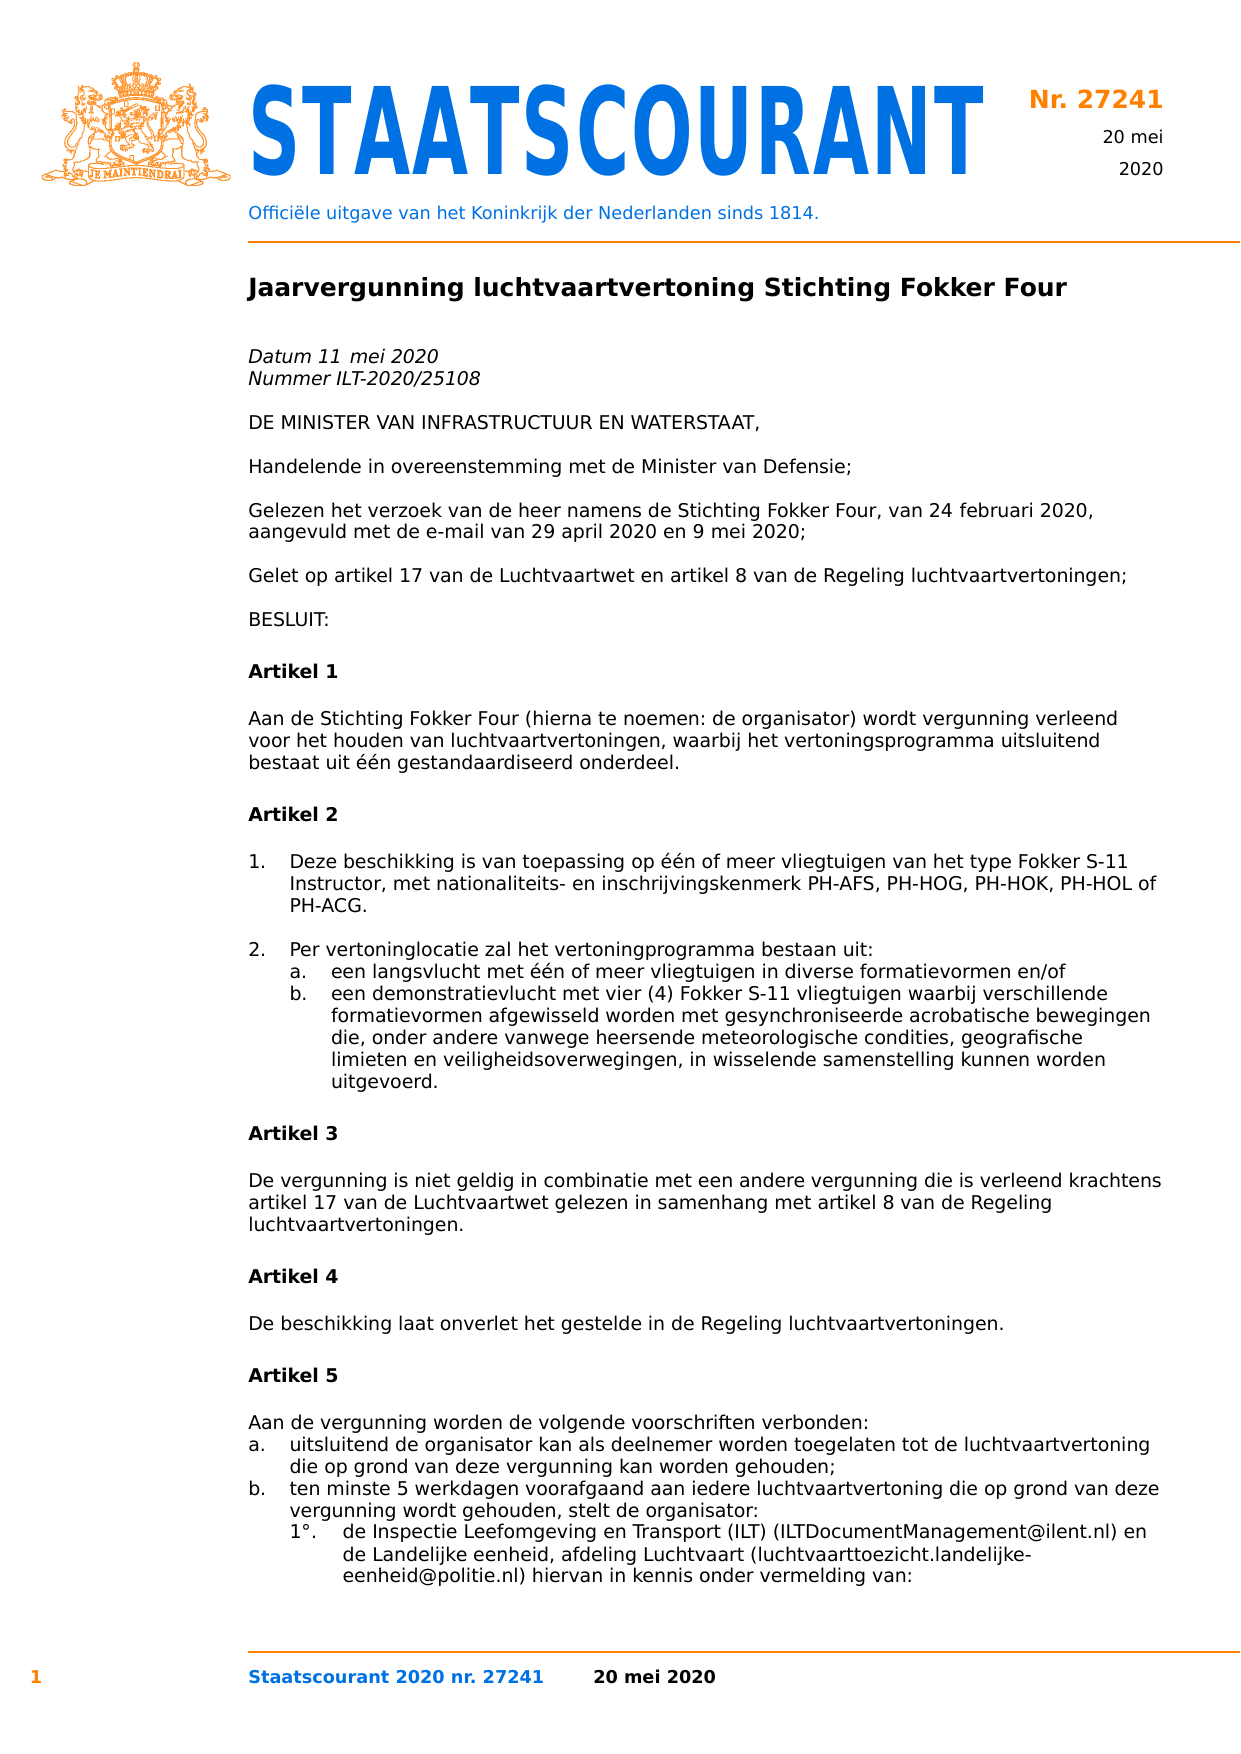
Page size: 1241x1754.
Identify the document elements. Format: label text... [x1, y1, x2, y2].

text De vergunning is niet geldig in combinatie met een andere vergunning die is verleend krachtens artikel 17 van de Luchtvaartwet gelezen in samenhang met artikel 8 van de Regeling luchtvaartvertoningen. [248, 1170, 1163, 1236]
table_header Nr. 27241 [998, 62, 1240, 121]
text a. een langsvlucht met één of meer vliegtuigen in diverse formatievormen en/of [289, 961, 1163, 983]
text b. ten minste 5 werkdagen voorafgaand aan iedere luchtvaartvertoning die op grond van deze vergunning wordt gehouden, stelt de organisator: [248, 1477, 1163, 1521]
subtitle Artikel 5 [248, 1364, 1163, 1387]
subtitle Artikel 4 [248, 1266, 1163, 1288]
subtitle Artikel 3 [248, 1123, 1163, 1145]
subtitle Artikel 1 [248, 661, 1163, 683]
text a. uitsluitend de organisator kan als deelnemer worden toegelaten tot de luchtvaartvertoning die op grond van deze vergunning kan worden gehouden; [248, 1433, 1163, 1477]
text Aan de vergunning worden de volgende voorschriften verbonden: [248, 1412, 1163, 1433]
text b. een demonstratievlucht met vier (4) Fokker S-11 vliegtuigen waarbij verschillende formatievormen afgewisseld worden met gesynchroniseerde acrobatische bewegingen die, onder andere vanwege heersende meteorologische condities, geografische limieten en veiligheidsoverwegingen, in wisselende samenstelling kunnen worden uitgevoerd. [289, 983, 1163, 1093]
text Handelende in overeenstemming met de Minister van Defensie; [248, 456, 1163, 478]
text 1°. de Inspectie Leefomgeving en Transport (ILT) (ILTDocumentManagement@ilent.nl) en de Landelijke eenheid, afdeling Luchtvaart (luchtvaarttoezicht.landelijke-eenheid@politie.nl) hiervan in kennis onder vermelding van: [289, 1521, 1163, 1587]
text Datum 11 mei 2020 [248, 346, 1163, 368]
table_header [25, 62, 248, 241]
table_cell Officiële uitgave van het Koninkrijk der Nederlanden sinds 1814. [248, 203, 1240, 241]
picture [41, 62, 231, 186]
text De beschikking laat onverlet het gestelde in de Regeling luchtvaartvertoningen. [248, 1313, 1163, 1334]
table_header STAATSCOURANT [248, 62, 998, 203]
text Gelezen het verzoek van de heer namens de Stichting Fokker Four, van 24 februari 2020, aangevuld met de e-mail van 29 april 2020 en 9 mei 2020; [248, 499, 1163, 543]
text DE MINISTER VAN INFRASTRUCTUUR EN WATERSTAAT, [248, 412, 1163, 434]
text Nummer ILT-2020/25108 [248, 368, 1163, 390]
text Aan de Stichting Fokker Four (hierna te noemen: de organisator) wordt vergunning verleend voor het houden van luchtvaartvertoningen, waarbij het vertoningsprogramma uitsluitend bestaat uit één gestandaardiseerd onderdeel. [248, 708, 1163, 774]
text BESLUIT: [248, 609, 1163, 631]
text Gelet op artikel 17 van de Luchtvaartwet en artikel 8 van de Regeling luchtvaartvertoningen; [248, 565, 1163, 587]
table_cell 2020 [998, 153, 1240, 203]
subtitle Artikel 2 [248, 804, 1163, 826]
text 2. Per vertoninglocatie zal het vertoningprogramma bestaan uit: [248, 939, 1163, 961]
text 1. Deze beschikking is van toepassing op één of meer vliegtuigen van het type Fokker S-11 Instructor, met nationaliteits- en inschrijvingskenmerk PH-AFS, PH-HOG, PH-HOK, PH-HOL of PH-ACG. [248, 851, 1163, 917]
subtitle Jaarvergunning luchtvaartvertoning Stichting Fokker Four [248, 273, 1163, 302]
table_cell 20 mei [998, 121, 1240, 153]
